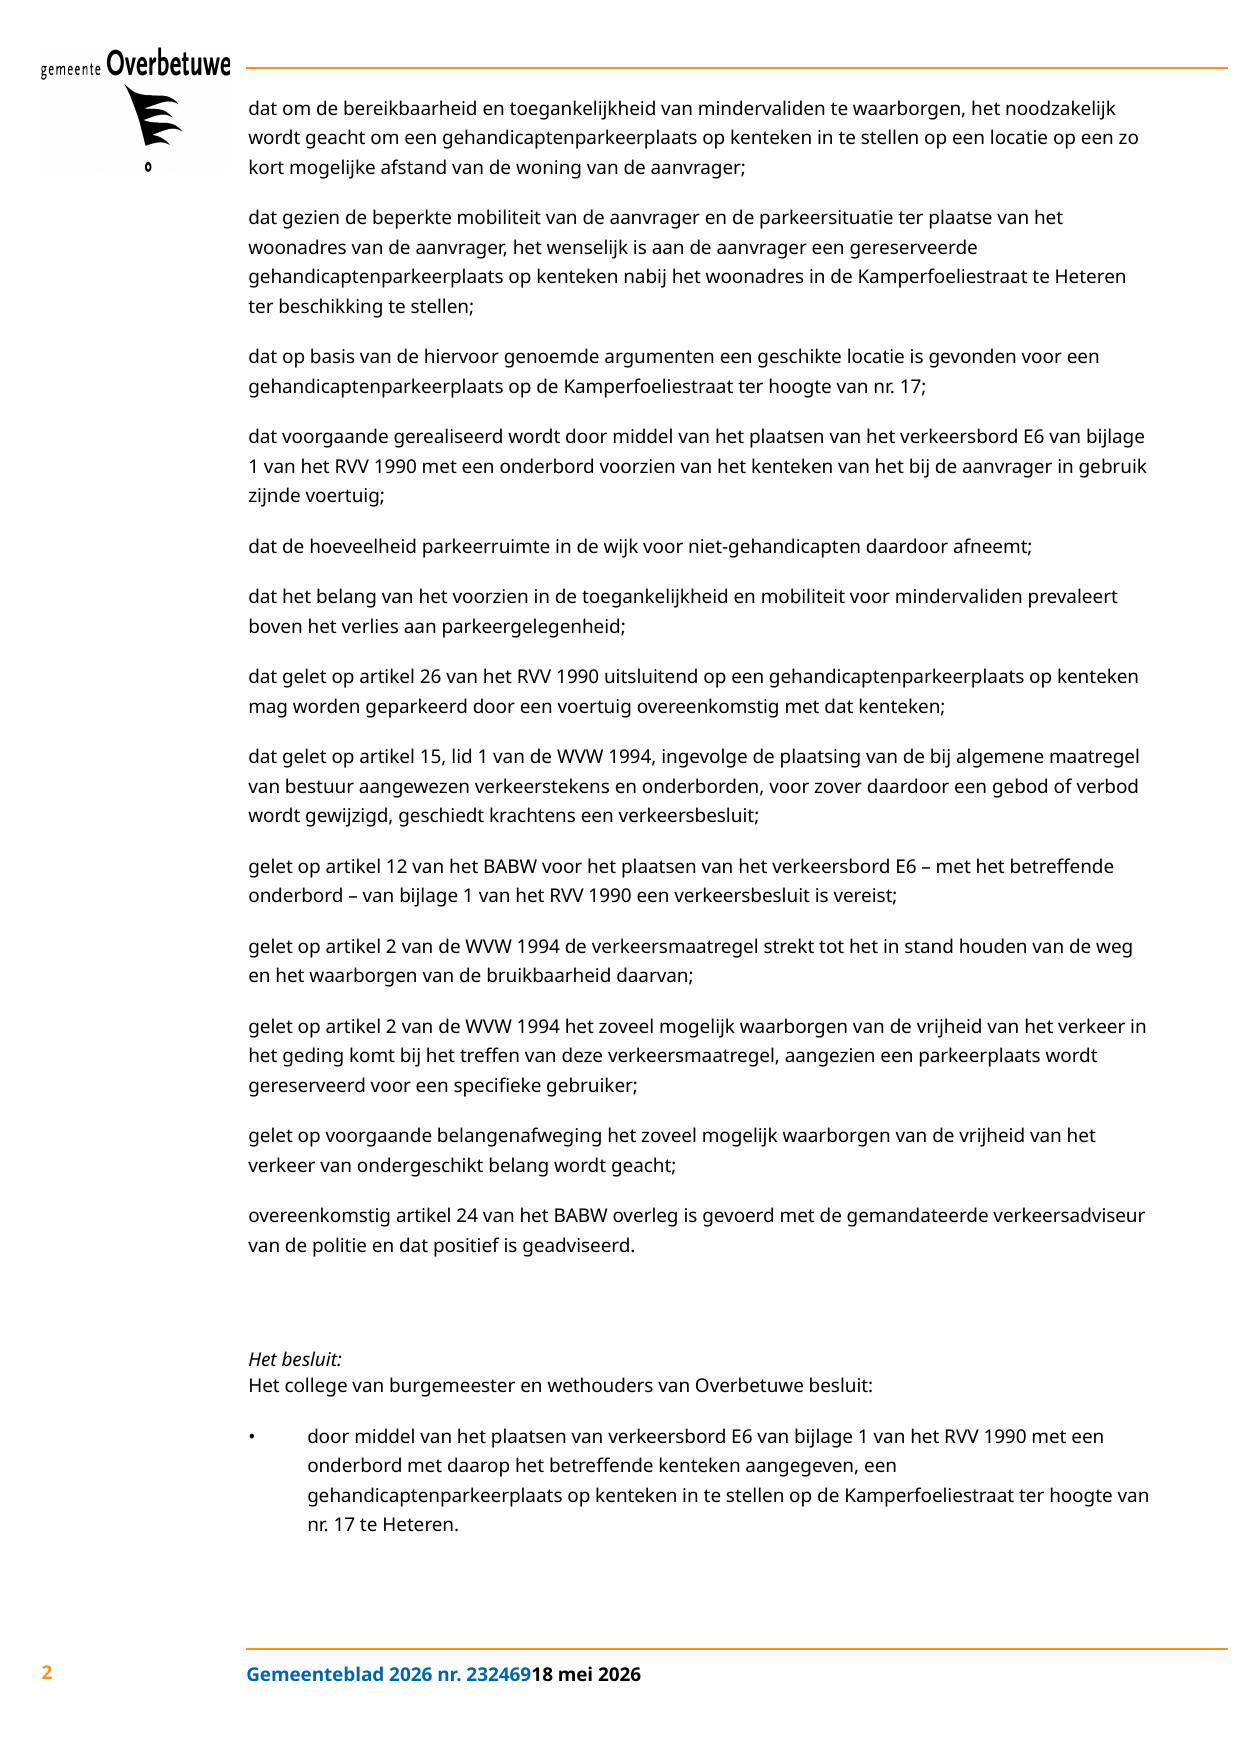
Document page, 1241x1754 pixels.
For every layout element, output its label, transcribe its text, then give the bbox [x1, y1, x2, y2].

list door middel van het plaatsen van verkeersbord E6 van bijlage 1 van het RVV 1990 met een onderbord met daarop het betreffende kenteken aangegeven, een gehandicaptenparkeerplaats op kenteken in te stellen op de Kamperfoeliestraat ter hoogte van nr. 17 te Heteren. [248, 1423, 1152, 1537]
text gelet op artikel 2 van de WVW 1994 de verkeersmaatregel strekt tot het in stand houden van de weg en het waarborgen van de bruikbaarheid daarvan; [248, 933, 1152, 988]
text overeenkomstig artikel 24 van het BABW overleg is gevoerd met de gemandateerde verkeersadviseur van de politie en dat positief is geadviseerd. [248, 1203, 1152, 1258]
text gelet op artikel 2 van de WVW 1994 het zoveel mogelijk waarborgen van de vrijheid van het verkeer in het geding komt bij het treffen van deze verkeersmaatregel, aangezien een parkeerplaats wordt gereserveerd voor een specifieke gebruiker; [248, 1013, 1152, 1098]
text dat de hoeveelheid parkeerruimte in de wijk voor niet-gehandicapten daardoor afneemt; [248, 533, 1152, 559]
text Het college van burgemeester en wethouders van Overbetuwe besluit: [248, 1372, 1152, 1398]
text gelet op artikel 12 van het BABW voor het plaatsen van het verkeersbord E6 – met het betreffende onderbord – van bijlage 1 van het RVV 1990 een verkeersbesluit is vereist; [248, 853, 1152, 908]
text dat om de bereikbaarheid en toegankelijkheid van mindervaliden te waarborgen, het noodzakelijk wordt geacht om een gehandicaptenparkeerplaats op kenteken in te stellen op een locatie op een zo kort mogelijke afstand van de woning van de aanvrager; [248, 95, 1152, 180]
text dat gelet op artikel 26 van het RVV 1990 uitsluitend op een gehandicaptenparkeerplaats op kenteken mag worden geparkeerd door een voertuig overeenkomstig met dat kenteken; [248, 663, 1152, 719]
text dat op basis van de hiervoor genoemde argumenten een geschikte locatie is gevonden voor een gehandicaptenparkeerplaats op de Kamperfoeliestraat ter hoogte van nr. 17; [248, 343, 1152, 399]
picture [41, 47, 231, 172]
text dat het belang van het voorzien in de toegankelijkheid en mobiliteit voor mindervaliden prevaleert boven het verlies aan parkeergelegenheid; [248, 583, 1152, 639]
text dat gelet op artikel 15, lid 1 van de WVW 1994, ingevolge de plaatsing van de bij algemene maatregel van bestuur aangewezen verkeerstekens en onderborden, voor zover daardoor een gebod of verbod wordt gewijzigd, geschiedt krachtens een verkeersbesluit; [248, 743, 1152, 828]
text Het besluit: [248, 1347, 1152, 1372]
text gelet op voorgaande belangenafweging het zoveel mogelijk waarborgen van de vrijheid van het verkeer van ondergeschikt belang wordt geacht; [248, 1123, 1152, 1178]
text dat gezien de beperkte mobiliteit van de aanvrager en de parkeersituatie ter plaatse van het woonadres van de aanvrager, het wenselijk is aan de aanvrager een gereserveerde gehandicaptenparkeerplaats op kenteken nabij het woonadres in de Kamperfoeliestraat te Heteren ter beschikking te stellen; [248, 204, 1152, 319]
text dat voorgaande gerealiseerd wordt door middel van het plaatsen van het verkeersbord E6 van bijlage 1 van het RVV 1990 met een onderbord voorzien van het kenteken van het bij de aanvrager in gebruik zijnde voertuig; [248, 423, 1152, 508]
